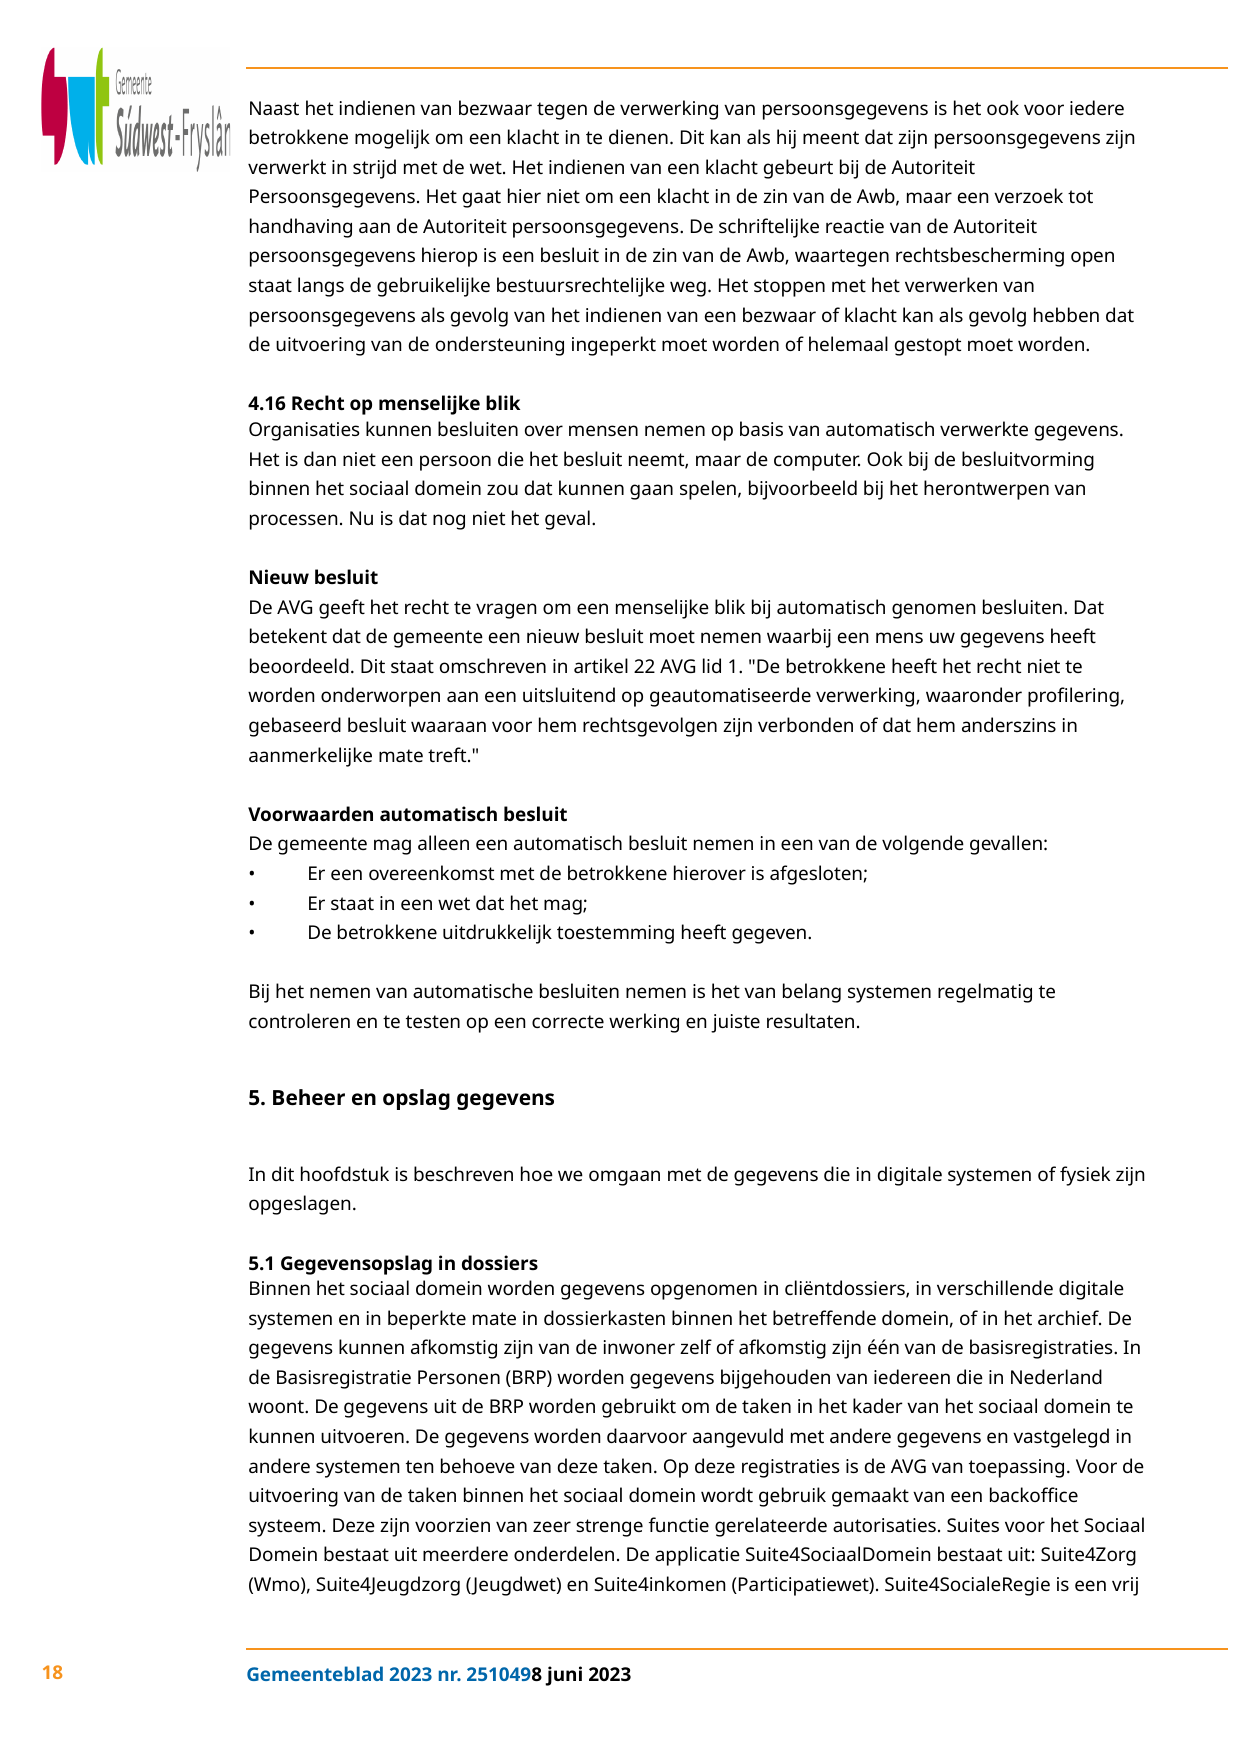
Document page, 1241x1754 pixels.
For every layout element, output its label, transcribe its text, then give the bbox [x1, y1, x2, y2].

picture [41, 47, 231, 172]
text Organisaties kunnen besluiten over mensen nemen op basis van automatisch verwerkte gegevens. Het is dan niet een persoon die het besluit neemt, maar de computer. Ook bij de besluitvorming binnen het sociaal domein zou dat kunnen gaan spelen, bijvoorbeeld bij het herontwerpen van processen. Nu is dat nog niet het geval. [248, 416, 1152, 531]
text In dit hoofdstuk is beschreven hoe we omgaan met de gegevens die in digitale systemen of fysiek zijn opgeslagen. [248, 1161, 1152, 1216]
text Binnen het sociaal domein worden gegevens opgenomen in cliëntdossiers, in verschillende digitale systemen en in beperkte mate in dossierkasten binnen het betreffende domein, of in het archief. De gegevens kunnen afkomstig zijn van de inwoner zelf of afkomstig zijn één van de basisregistraties. In de Basisregistratie Personen (BRP) worden gegevens bijgehouden van iedereen die in Nederland woont. De gegevens uit de BRP worden gebruikt om de taken in het kader van het sociaal domein te kunnen uitvoeren. De gegevens worden daarvoor aangevuld met andere gegevens en vastgelegd in andere systemen ten behoeve van deze taken. Op deze registraties is de AVG van toepassing. Voor de uitvoering van de taken binnen het sociaal domein wordt gebruik gemaakt van een backoffice systeem. Deze zijn voorzien van zeer strenge functie gerelateerde autorisaties. Suites voor het Sociaal Domein bestaat uit meerdere onderdelen. De applicatie Suite4SociaalDomein bestaat uit: Suite4Zorg (Wmo), Suite4Jeugdzorg (Jeugdwet) en Suite4inkomen (Participatiewet). Suite4SocialeRegie is een vrij [248, 1275, 1152, 1597]
text Bij het nemen van automatische besluiten nemen is het van belang systemen regelmatig te controleren en te testen op een correcte werking en juiste resultaten. [248, 978, 1152, 1034]
text De AVG geeft het recht te vragen om een menselijke blik bij automatisch genomen besluiten. Dat betekent dat de gemeente een nieuw besluit moet nemen waarbij een mens uw gegevens heeft beoordeeld. Dit staat omschreven in artikel 22 AVG lid 1. "De betrokkene heeft het recht niet te worden onderworpen aan een uitsluitend op geautomatiseerde verwerking, waaronder profilering, gebaseerd besluit waaraan voor hem rechtsgevolgen zijn verbonden of dat hem anderszins in aanmerkelijke mate treft." [248, 594, 1152, 767]
text Naast het indienen van bezwaar tegen de verwerking van persoonsgegevens is het ook voor iedere betrokkene mogelijk om een klacht in te dienen. Dit kan als hij meent dat zijn persoonsgegevens zijn verwerkt in strijd met de wet. Het indienen van een klacht gebeurt bij de Autoriteit Persoonsgegevens. Het gaat hier niet om een klacht in de zin van de Awb, maar een verzoek tot handhaving aan de Autoriteit persoonsgegevens. De schriftelijke reactie van de Autoriteit persoonsgegevens hierop is een besluit in de zin van de Awb, waartegen rechtsbescherming open staat langs de gebruikelijke bestuursrechtelijke weg. Het stoppen met het verwerken van persoonsgegevens als gevolg van het indienen van een bezwaar of klacht kan als gevolg hebben dat de uitvoering van de ondersteuning ingeperkt moet worden of helemaal gestopt moet worden. [248, 95, 1152, 357]
text Nieuw besluit [248, 564, 1152, 590]
text 5.1 Gegevensopslag in dossiers [248, 1250, 1152, 1275]
text 4.16 Recht op menselijke blik [248, 391, 1152, 416]
text De gemeente mag alleen een automatisch besluit nemen in een van de volgende gevallen: [248, 831, 1152, 856]
list Er staat in een wet dat het mag; [248, 890, 1152, 915]
text Voorwaarden automatisch besluit [248, 801, 1152, 827]
list De betrokkene uitdrukkelijk toestemming heeft gegeven. [248, 919, 1152, 945]
text 5. Beheer en opslag gegevens [248, 1083, 1152, 1112]
list Er een overeenkomst met de betrokkene hierover is afgesloten; [248, 860, 1152, 886]
